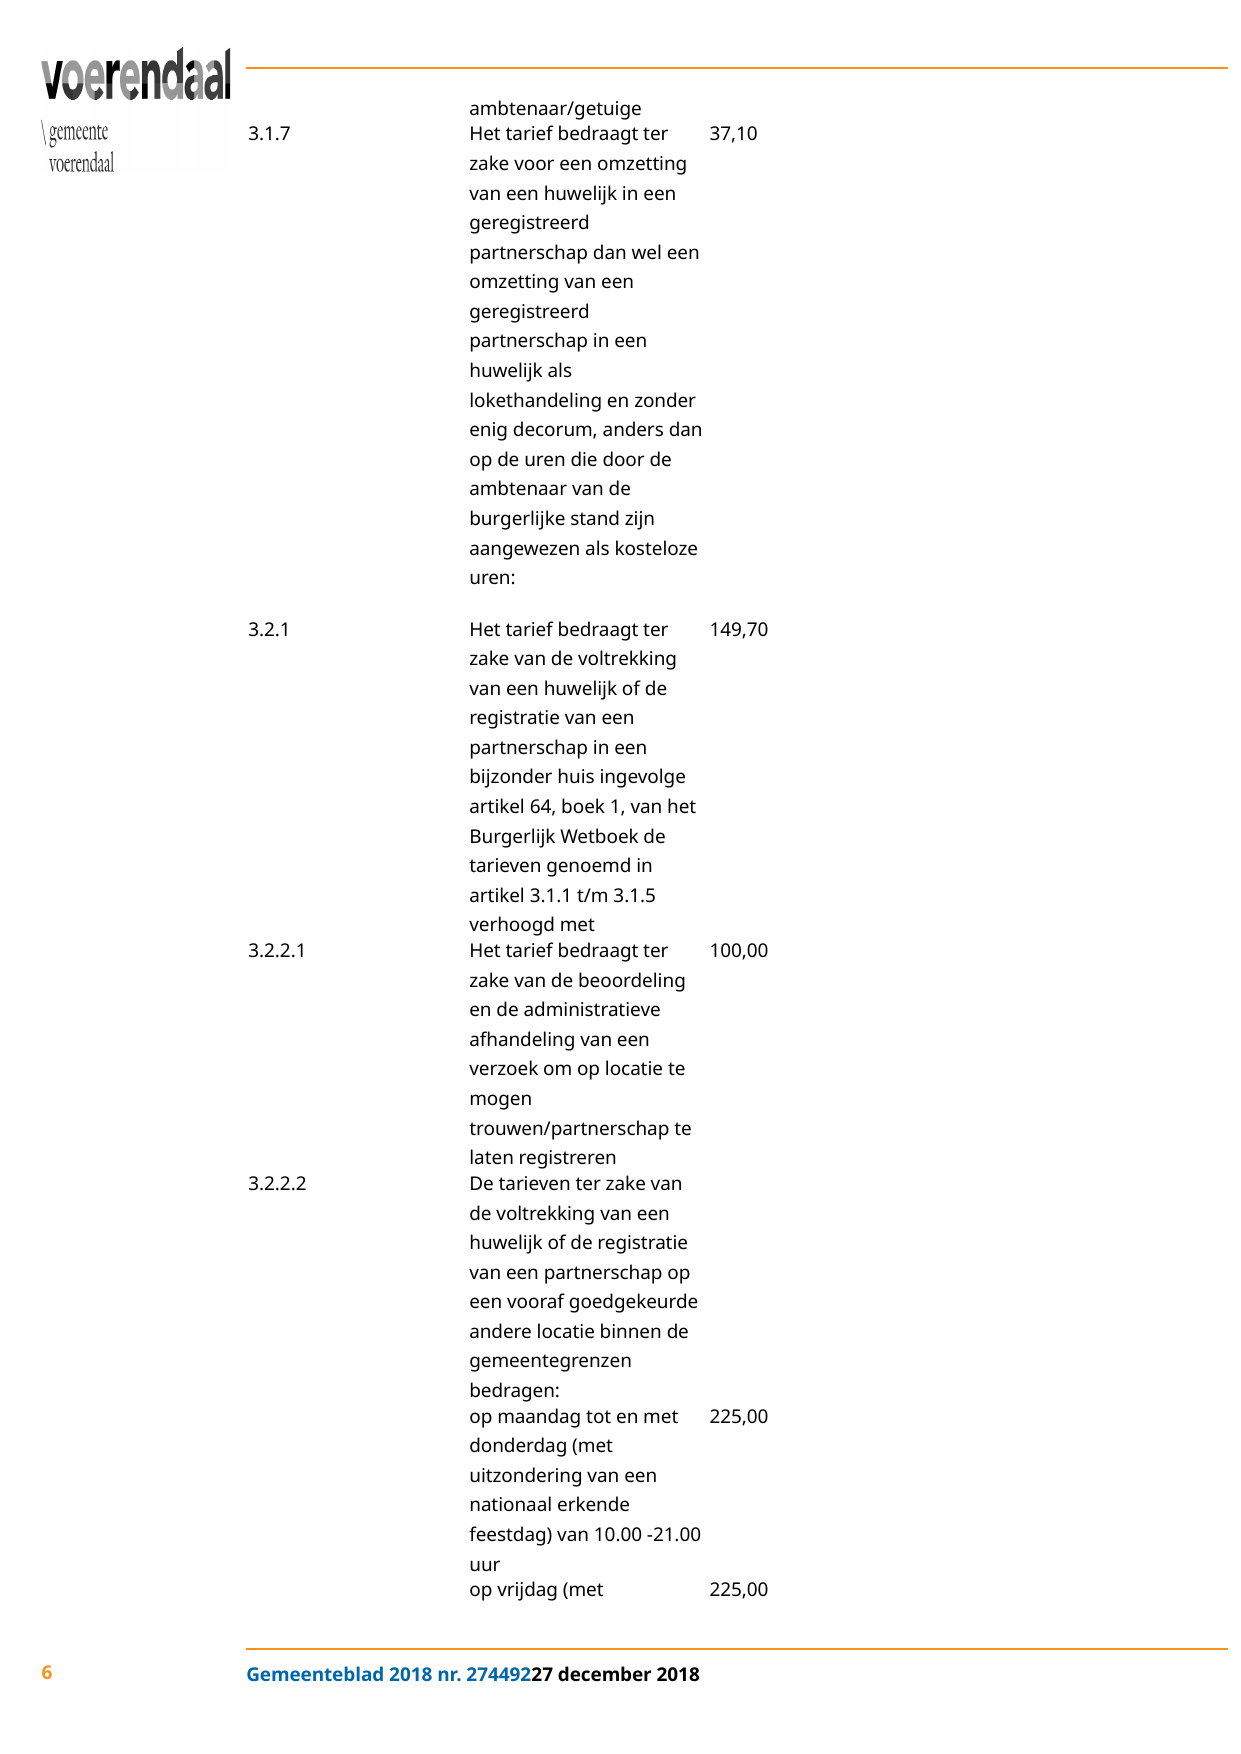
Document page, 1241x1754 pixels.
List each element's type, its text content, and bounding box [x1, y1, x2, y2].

table_cell 3.2.2.1 [248, 937, 469, 1170]
table_cell 37,10 [709, 121, 931, 590]
table_cell [469, 590, 709, 616]
table_cell 100,00 [709, 937, 931, 1170]
table_cell 3.1.7 [248, 121, 469, 590]
table_cell Het tarief bedraagt ter zake voor een omzetting van een huwelijk in een geregistreerd partnerschap dan wel een omzetting van een geregistreerd partnerschap in een huwelijk als lokethandeling en zonder enig decorum, anders dan op de uren die door de ambtenaar van de burgerlijke stand zijn aangewezen als kosteloze uren: [469, 121, 709, 590]
table_cell Het tarief bedraagt ter zake van de beoordeling en de administratieve afhandeling van een verzoek om op locatie te mogen trouwen/partnerschap te laten registreren [469, 937, 709, 1170]
table_cell 149,70 [709, 616, 931, 937]
table_cell ambtenaar/getuige [469, 95, 709, 121]
table_cell [709, 1170, 931, 1403]
table_cell op vrijdag (met [469, 1577, 709, 1602]
table_cell 3.2.2.2 [248, 1170, 469, 1403]
table_cell [248, 95, 469, 121]
table_cell op maandag tot en met donderdag (met uitzondering van een nationaal erkende feestdag) van 10.00 -21.00 uur [469, 1403, 709, 1577]
table_cell [248, 1403, 469, 1577]
table_cell 225,00 [709, 1577, 931, 1602]
table_cell [709, 590, 931, 616]
table_cell De tarieven ter zake van de voltrekking van een huwelijk of de registratie van een partnerschap op een vooraf goedgekeurde andere locatie binnen de gemeentegrenzen bedragen: [469, 1170, 709, 1403]
table_cell [709, 95, 931, 121]
picture [41, 47, 231, 172]
table_cell 225,00 [709, 1403, 931, 1577]
table_cell [248, 1577, 469, 1602]
table_cell 3.2.1 [248, 616, 469, 937]
table_cell Het tarief bedraagt ter zake van de voltrekking van een huwelijk of de registratie van een partnerschap in een bijzonder huis ingevolge artikel 64, boek 1, van het Burgerlijk Wetboek de tarieven genoemd in artikel 3.1.1 t/m 3.1.5 verhoogd met [469, 616, 709, 937]
table_cell [248, 590, 469, 616]
